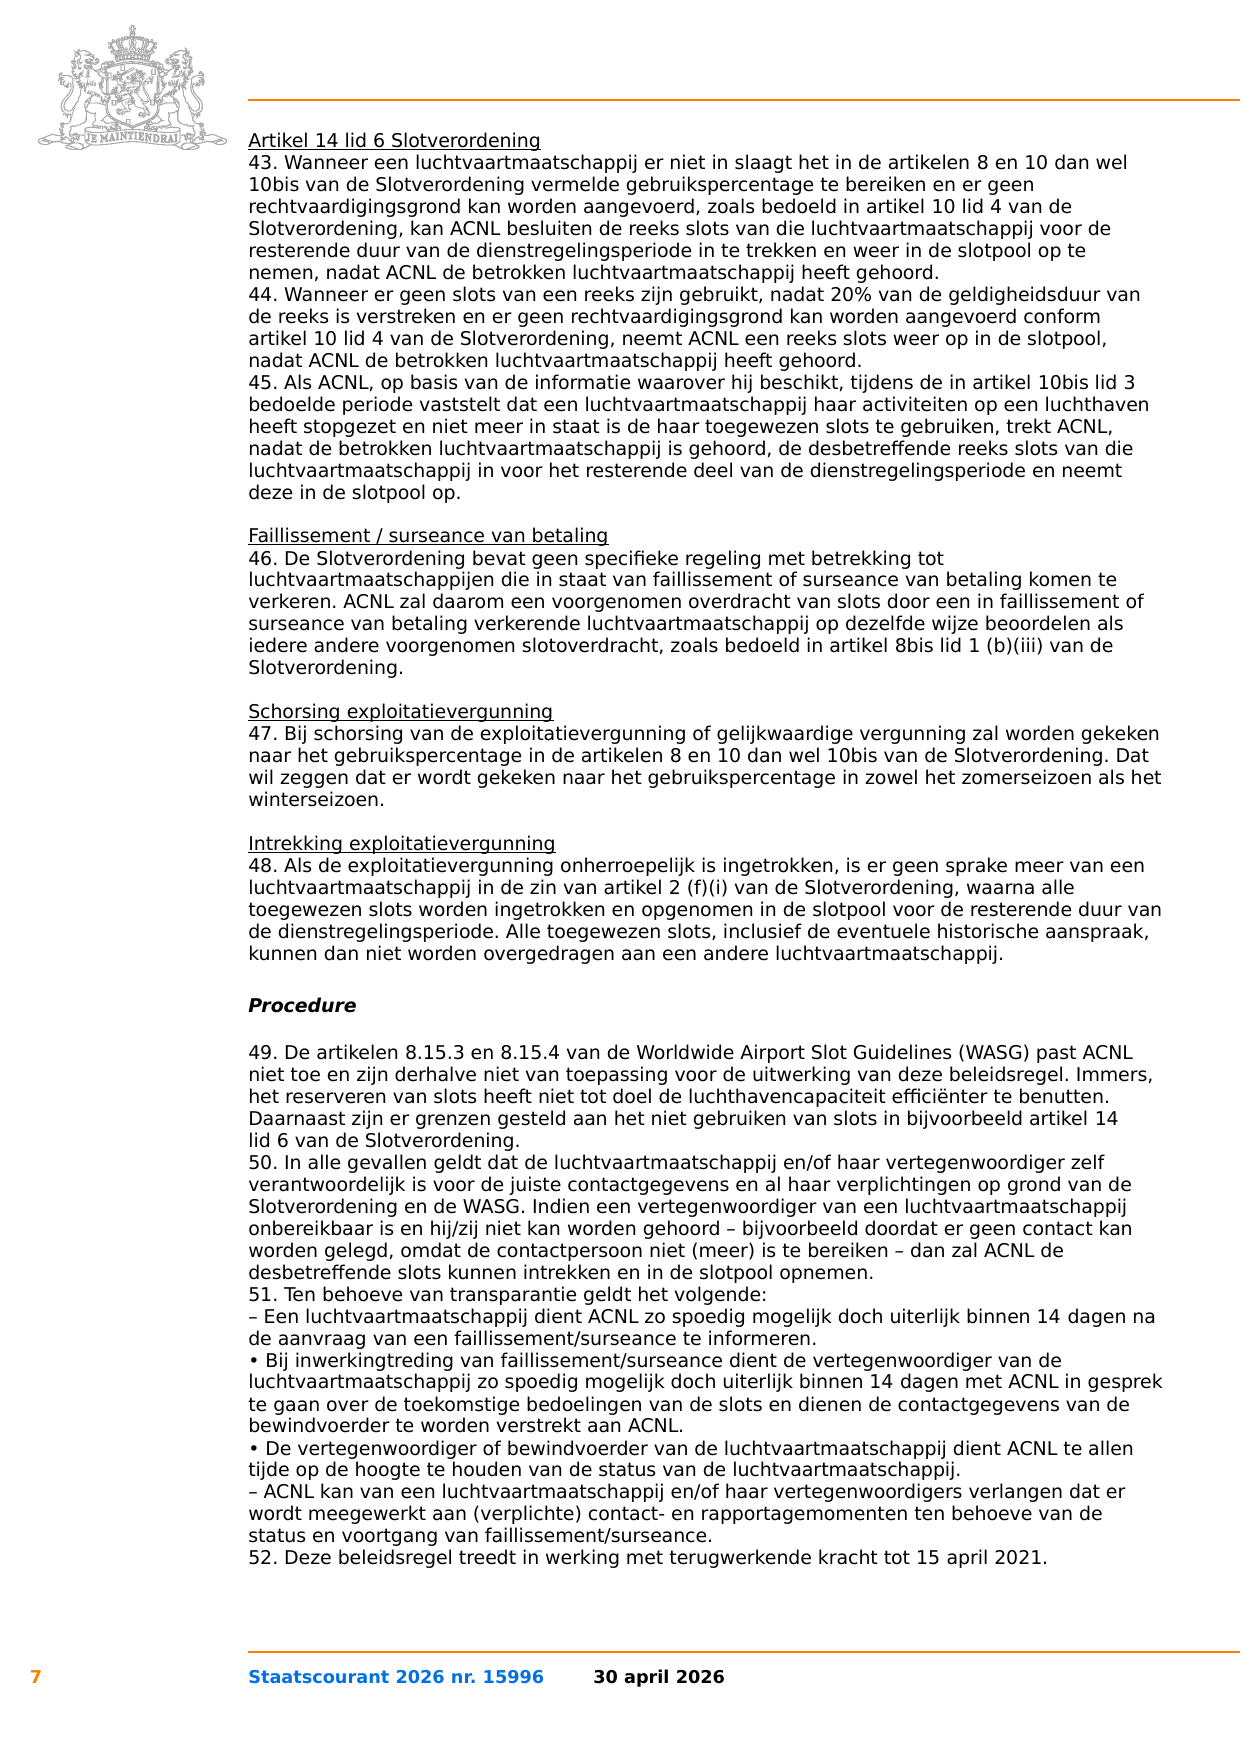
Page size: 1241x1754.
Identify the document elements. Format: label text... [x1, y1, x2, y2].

picture [38, 25, 227, 150]
subtitle Schorsing exploitatievergunning [248, 701, 1163, 723]
text • Bij inwerkingtreding van faillissement/surseance dient de vertegenwoordiger van de luchtvaartmaatschappij zo spoedig mogelijk doch uiterlijk binnen 14 dagen met ACNL in gesprek te gaan over de toekomstige bedoelingen van de slots en dienen de contactgegevens van de bewindvoerder te worden verstrekt aan ACNL. [248, 1349, 1163, 1437]
text 44. Wanneer er geen slots van een reeks zijn gebruikt, nadat 20% van de geldigheidsduur van de reeks is verstreken en er geen rechtvaardigingsgrond kan worden aangevoerd conform artikel 10 lid 4 van de Slotverordening, neemt ACNL een reeks slots weer op in de slotpool, nadat ACNL de betrokken luchtvaartmaatschappij heeft gehoord. [248, 284, 1163, 372]
text 48. Als de exploitatievergunning onherroepelijk is ingetrokken, is er geen sprake meer van een luchtvaartmaatschappij in de zin van artikel 2 (f)(i) van de Slotverordening, waarna alle toegewezen slots worden ingetrokken en opgenomen in de slotpool voor de resterende duur van de dienstregelingsperiode. Alle toegewezen slots, inclusief de eventuele historische aanspraak, kunnen dan niet worden overgedragen aan een andere luchtvaartmaatschappij. [248, 855, 1163, 965]
text – Een luchtvaartmaatschappij dient ACNL zo spoedig mogelijk doch uiterlijk binnen 14 dagen na de aanvraag van een faillissement/surseance te informeren. [248, 1306, 1163, 1349]
subtitle Procedure [248, 995, 1163, 1017]
text 43. Wanneer een luchtvaartmaatschappij er niet in slaagt het in de artikelen 8 en 10 dan wel 10bis van de Slotverordening vermelde gebruikspercentage te bereiken en er geen rechtvaardigingsgrond kan worden aangevoerd, zoals bedoeld in artikel 10 lid 4 van de Slotverordening, kan ACNL besluiten de reeks slots van die luchtvaartmaatschappij voor de resterende duur van de dienstregelingsperiode in te trekken en weer in de slotpool op te nemen, nadat ACNL de betrokken luchtvaartmaatschappij heeft gehoord. [248, 152, 1163, 284]
text 47. Bij schorsing van de exploitatievergunning of gelijkwaardige vergunning zal worden gekeken naar het gebruikspercentage in de artikelen 8 en 10 dan wel 10bis van de Slotverordening. Dat wil zeggen dat er wordt gekeken naar het gebruikspercentage in zowel het zomerseizoen als het winterseizoen. [248, 723, 1163, 811]
text 45. Als ACNL, op basis van de informatie waarover hij beschikt, tijdens de in artikel 10bis lid 3 bedoelde periode vaststelt dat een luchtvaartmaatschappij haar activiteiten op een luchthaven heeft stopgezet en niet meer in staat is de haar toegewezen slots te gebruiken, trekt ACNL, nadat de betrokken luchtvaartmaatschappij is gehoord, de desbetreffende reeks slots van die luchtvaartmaatschappij in voor het resterende deel van de dienstregelingsperiode en neemt deze in de slotpool op. [248, 372, 1163, 503]
text • De vertegenwoordiger of bewindvoerder van de luchtvaartmaatschappij dient ACNL te allen tijde op de hoogte te houden van de status van de luchtvaartmaatschappij. [248, 1437, 1163, 1481]
text 51. Ten behoeve van transparantie geldt het volgende: [248, 1283, 1163, 1306]
text 50. In alle gevallen geldt dat de luchtvaartmaatschappij en/of haar vertegenwoordiger zelf verantwoordelijk is voor de juiste contactgegevens en al haar verplichtingen op grond van de Slotverordening en de WASG. Indien een vertegenwoordiger van een luchtvaartmaatschappij onbereikbaar is en hij/zij niet kan worden gehoord – bijvoorbeeld doordat er geen contact kan worden gelegd, omdat de contactpersoon niet (meer) is te bereiken – dan zal ACNL de desbetreffende slots kunnen intrekken en in de slotpool opnemen. [248, 1152, 1163, 1283]
subtitle Artikel 14 lid 6 Slotverordening [248, 130, 1163, 152]
subtitle Intrekking exploitatievergunning [248, 833, 1163, 855]
text 52. Deze beleidsregel treedt in werking met terugwerkende kracht tot 15 april 2021. [248, 1547, 1163, 1569]
text 49. De artikelen 8.15.3 en 8.15.4 van de Worldwide Airport Slot Guidelines (WASG) past ACNL niet toe en zijn derhalve niet van toepassing voor de uitwerking van deze beleidsregel. Immers, het reserveren van slots heeft niet tot doel de luchthavencapaciteit efficiënter te benutten. Daarnaast zijn er grenzen gesteld aan het niet gebruiken van slots in bijvoorbeeld artikel 14 lid 6 van de Slotverordening. [248, 1042, 1163, 1152]
text 46. De Slotverordening bevat geen specifieke regeling met betrekking tot luchtvaartmaatschappijen die in staat van faillissement of surseance van betaling komen te verkeren. ACNL zal daarom een voorgenomen overdracht van slots door een in faillissement of surseance van betaling verkerende luchtvaartmaatschappij op dezelfde wijze beoordelen als iedere andere voorgenomen slotoverdracht, zoals bedoeld in artikel 8bis lid 1 (b)(iii) van de Slotverordening. [248, 547, 1163, 679]
subtitle Faillissement / surseance van betaling [248, 525, 1163, 547]
text – ACNL kan van een luchtvaartmaatschappij en/of haar vertegenwoordigers verlangen dat er wordt meegewerkt aan (verplichte) contact- en rapportagemomenten ten behoeve van de status en voortgang van faillissement/surseance. [248, 1481, 1163, 1547]
